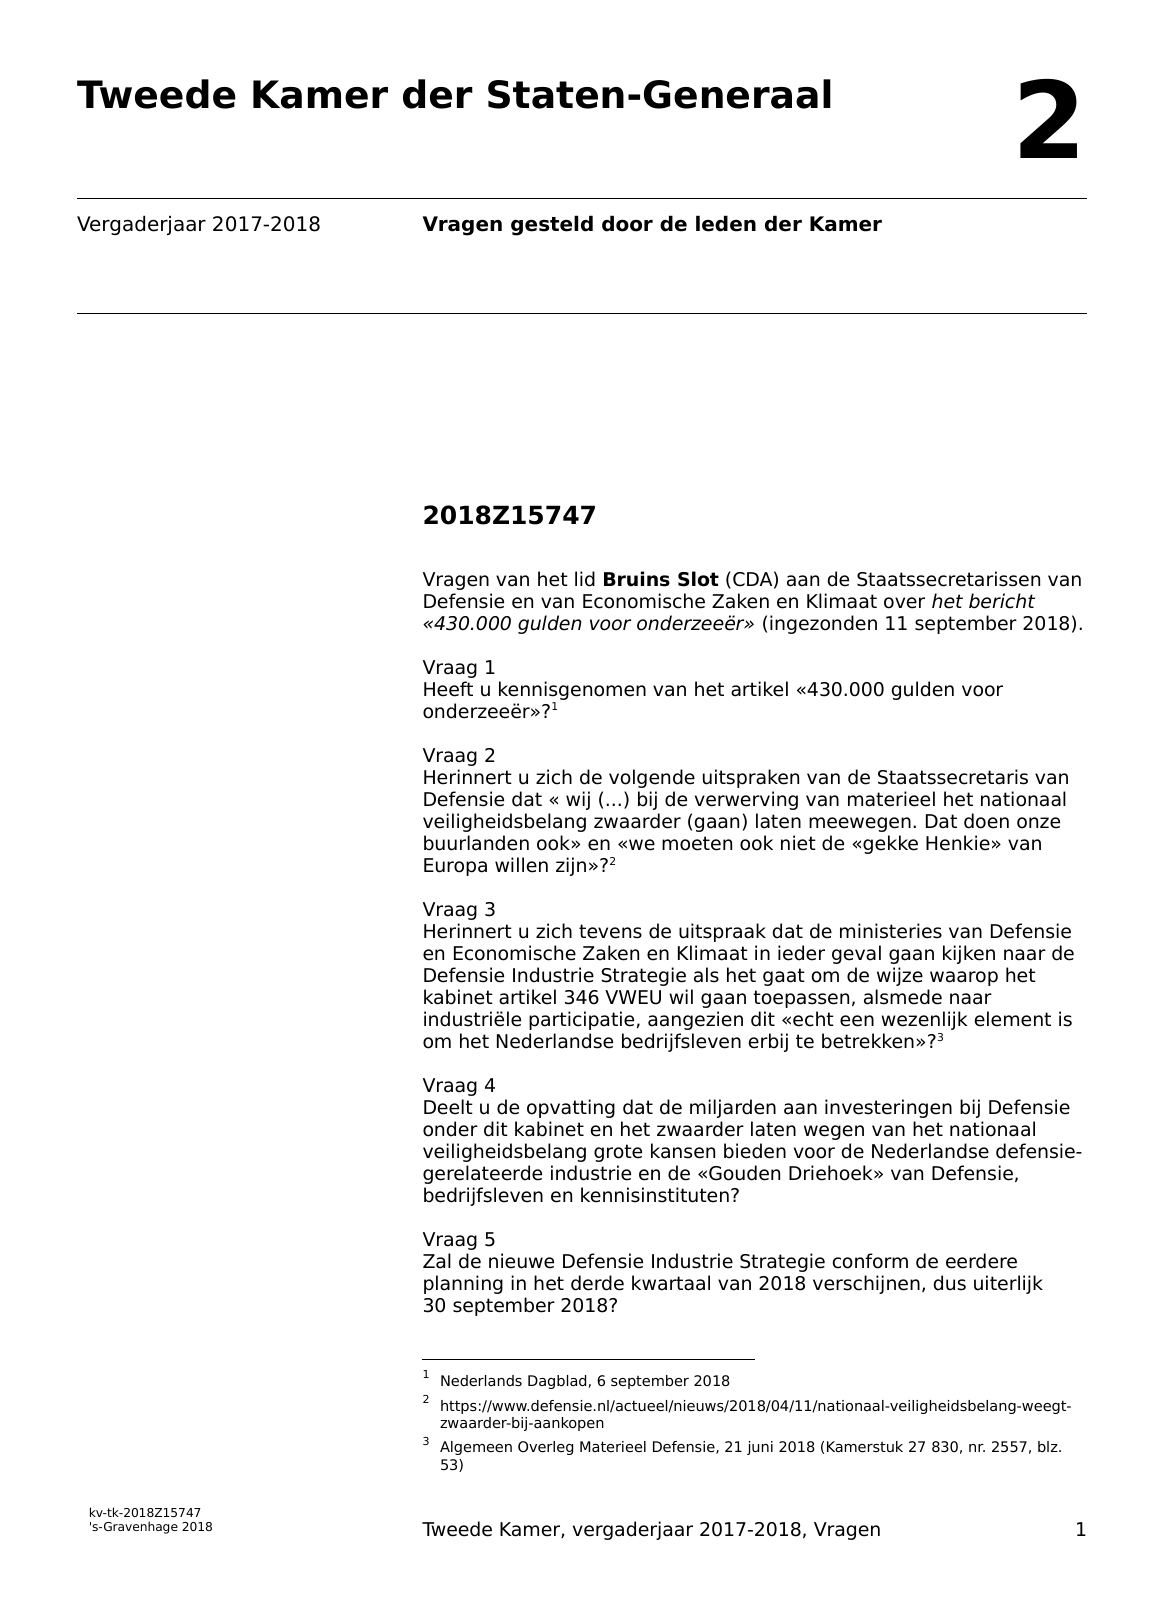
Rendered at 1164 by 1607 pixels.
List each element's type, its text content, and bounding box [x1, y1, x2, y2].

text 2018Z15747 [422, 501, 1087, 531]
table_cell Vragen gesteld door de leden der Kamer [422, 199, 1087, 313]
text Vraag 2 [422, 745, 1087, 767]
text Herinnert u zich tevens de uitspraak dat de ministeries van Defensie en Economische Zaken en Klimaat in ieder geval gaan kijken naar de Defensie Industrie Strategie als het gaat om de wijze waarop het kabinet artikel 346 VWEU wil gaan toepassen, alsmede naar industriële participatie, aangezien dit «echt een wezenlijk element is om het Nederlandse bedrijfsleven erbij te betrekken»? [422, 921, 1087, 1053]
text Vraag 3 [422, 899, 1087, 921]
table_header 2 [886, 59, 1087, 198]
table_header Tweede Kamer der Staten-Generaal [77, 59, 886, 198]
text Vraag 1 [422, 657, 1087, 679]
text kv-tk-2018Z15747 [88, 1506, 323, 1520]
text Vraag 5 [422, 1229, 1087, 1251]
text Vragen van het lid Bruins Slot (CDA) aan de Staatssecretarissen van Defensie en van Economische Zaken en Klimaat over het bericht «430.000 gulden voor onderzeeër» (ingezonden 11 september 2018). [422, 569, 1087, 635]
text 's-Gravenhage 2018 [88, 1520, 323, 1534]
text Zal de nieuwe Defensie Industrie Strategie conform de eerdere planning in het derde kwartaal van 2018 verschijnen, dus uiterlijk 30 september 2018? [422, 1251, 1087, 1317]
text Nederlands Dagblad, 6 september 2018 [422, 1368, 1087, 1391]
table_cell Vergaderjaar 2017-2018 [77, 199, 422, 313]
text Herinnert u zich de volgende uitspraken van de Staatssecretaris van Defensie dat « wij (...) bij de verwerving van materieel het nationaal veiligheidsbelang zwaarder (gaan) laten meewegen. Dat doen onze buurlanden ook» en «we moeten ook niet de «gekke Henkie» van Europa willen zijn»? [422, 767, 1087, 877]
text Deelt u de opvatting dat de miljarden aan investeringen bij Defensie onder dit kabinet en het zwaarder laten wegen van het nationaal veiligheidsbelang grote kansen bieden voor de Nederlandse defensie-gerelateerde industrie en de «Gouden Driehoek» van Defensie, bedrijfsleven en kennisinstituten? [422, 1097, 1087, 1207]
text Heeft u kennisgenomen van het artikel «430.000 gulden voor onderzeeër»? [422, 679, 1087, 723]
text Vraag 4 [422, 1075, 1087, 1097]
text Algemeen Overleg Materieel Defensie, 21 juni 2018 (Kamerstuk 27 830, nr. 2557, blz. 53) [422, 1435, 1087, 1474]
text https://www.defensie.nl/actueel/nieuws/2018/04/11/nationaal-veiligheidsbelang-weegt-zwaarder-bij-aankopen [422, 1393, 1087, 1432]
